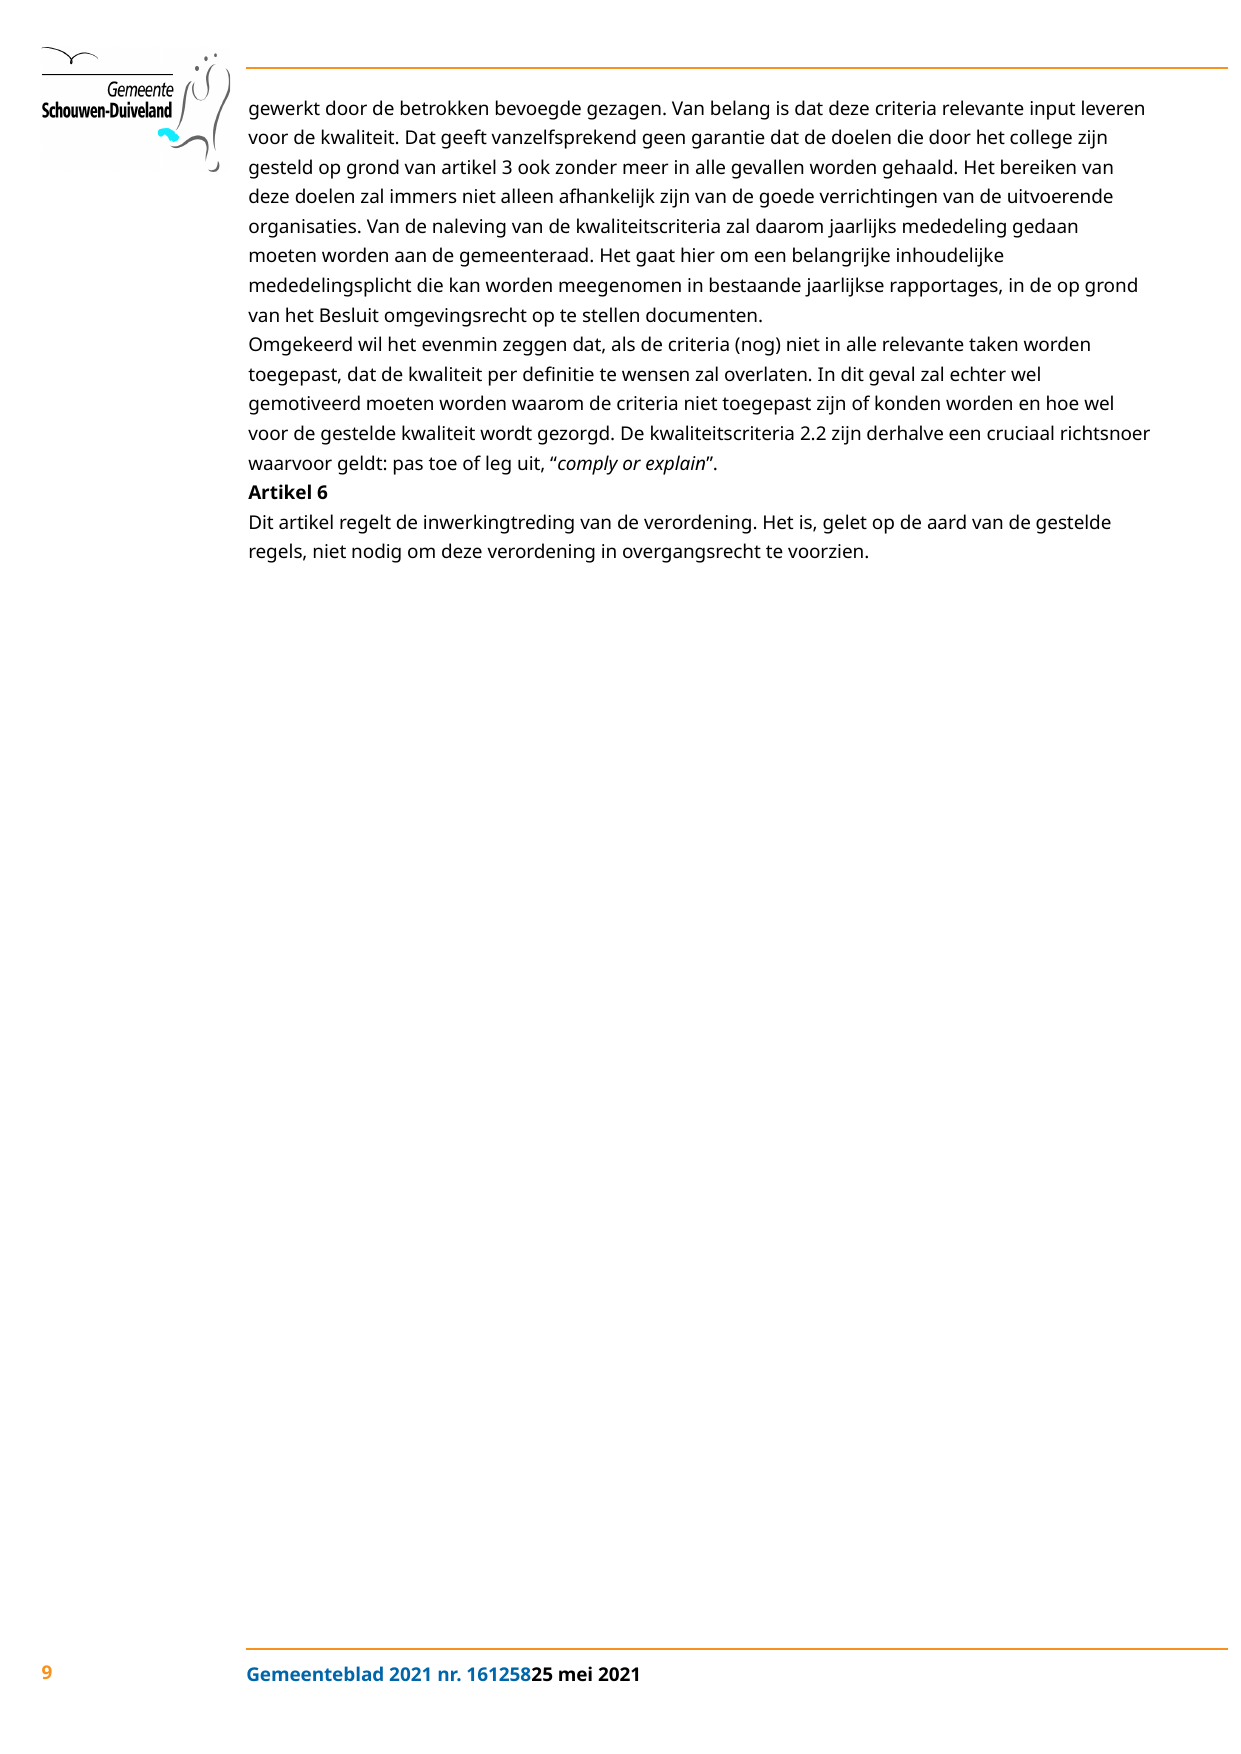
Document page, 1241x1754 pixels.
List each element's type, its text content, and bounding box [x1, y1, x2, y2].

text Dit artikel regelt de inwerkingtreding van de verordening. Het is, gelet op de aard van de gestelde regels, niet nodig om deze verordening in overgangsrecht te voorzien. [248, 509, 1152, 564]
picture [41, 47, 231, 172]
text Omgekeerd wil het evenmin zeggen dat, als de criteria (nog) niet in alle relevante taken worden toegepast, dat de kwaliteit per definitie te wensen zal overlaten. In dit geval zal echter wel gemotiveerd moeten worden waarom de criteria niet toegepast zijn of konden worden en hoe wel voor de gestelde kwaliteit wordt gezorgd. De kwaliteitscriteria 2.2 zijn derhalve een cruciaal richtsnoer waarvoor geldt: pas toe of leg uit, “comply or explain”. [248, 331, 1152, 476]
text gewerkt door de betrokken bevoegde gezagen. Van belang is dat deze criteria relevante input leveren voor de kwaliteit. Dat geeft vanzelfsprekend geen garantie dat de doelen die door het college zijn gesteld op grond van artikel 3 ook zonder meer in alle gevallen worden gehaald. Het bereiken van deze doelen zal immers niet alleen afhankelijk zijn van de goede verrichtingen van de uitvoerende organisaties. Van de naleving van de kwaliteitscriteria zal daarom jaarlijks mededeling gedaan moeten worden aan de gemeenteraad. Het gaat hier om een belangrijke inhoudelijke mededelingsplicht die kan worden meegenomen in bestaande jaarlijkse rapportages, in de op grond van het Besluit omgevingsrecht op te stellen documenten. [248, 95, 1152, 328]
text Artikel 6 [248, 479, 1152, 505]
